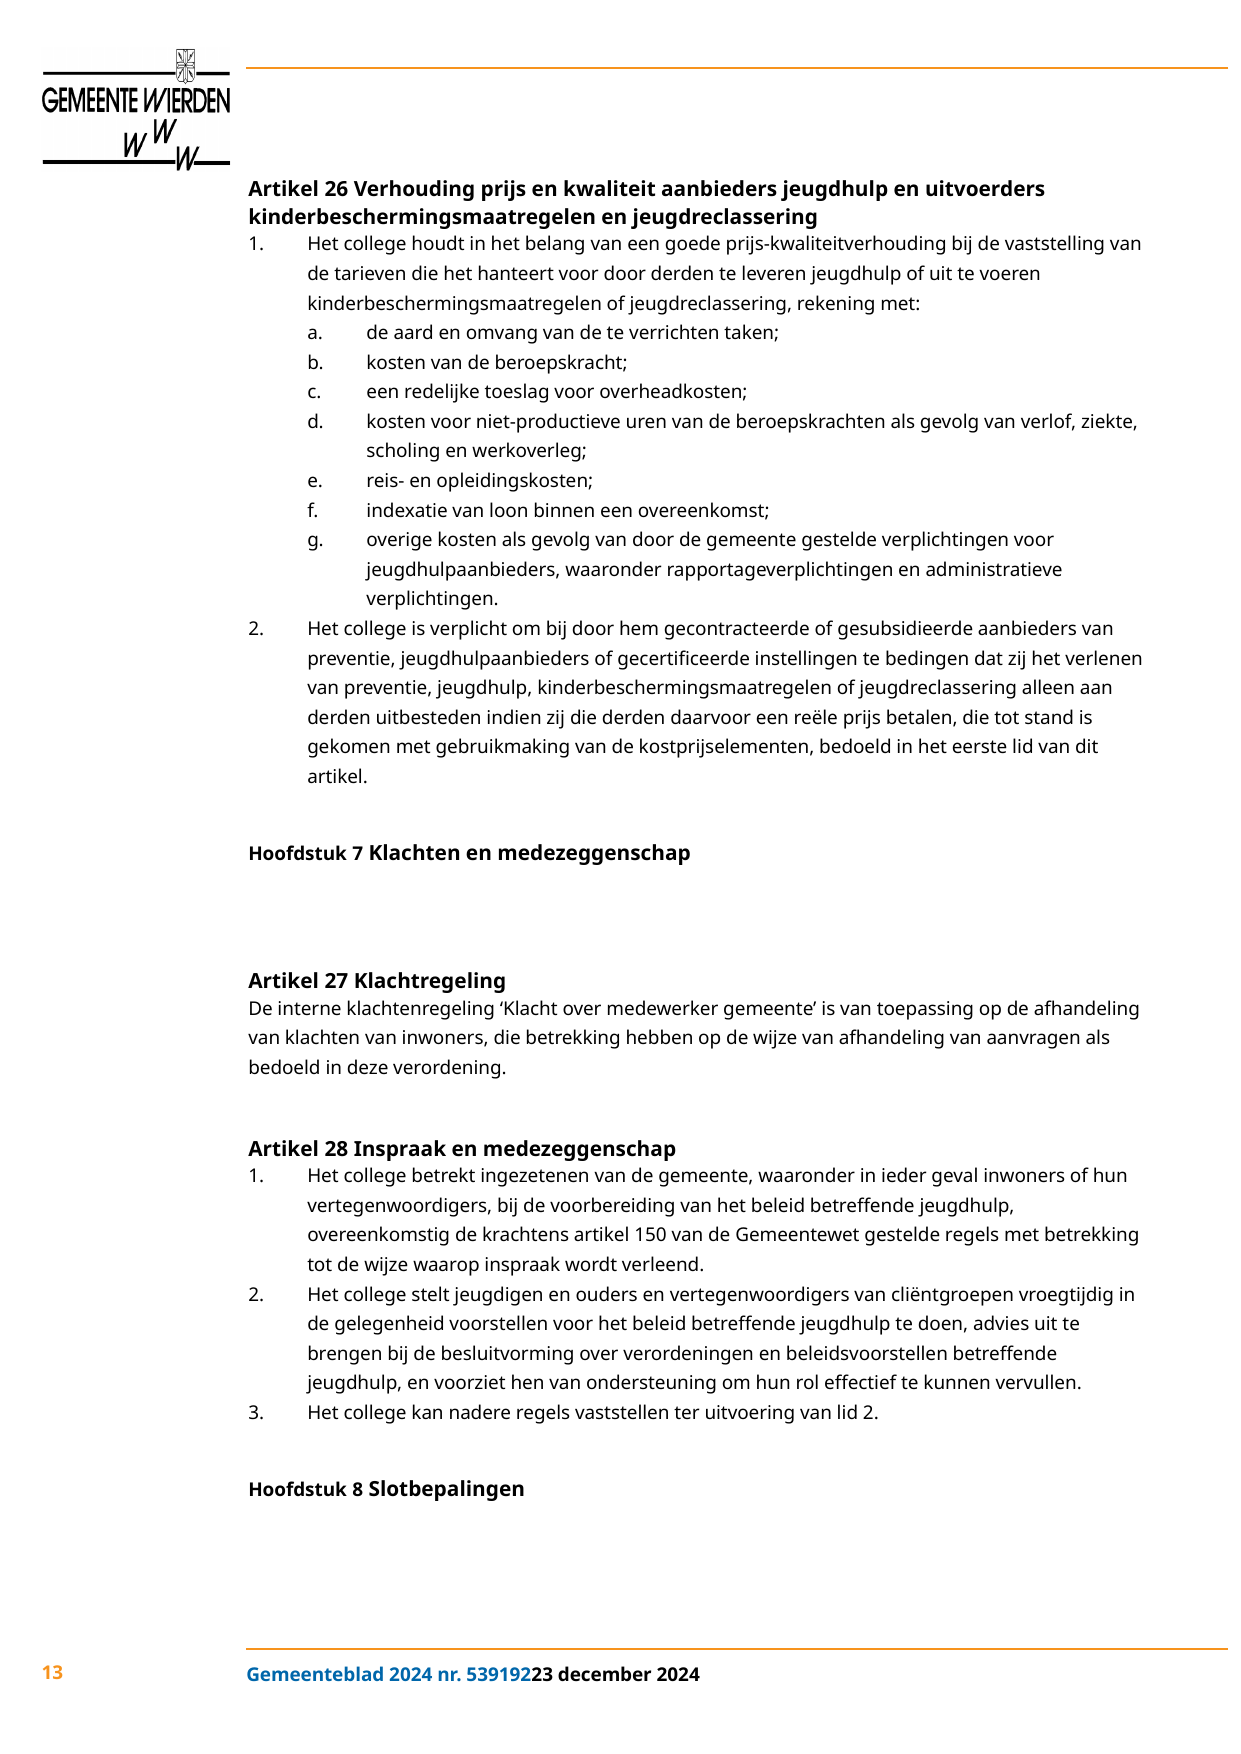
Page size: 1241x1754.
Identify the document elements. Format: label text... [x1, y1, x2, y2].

list een redelijke toeslag voor overheadkosten; [307, 378, 1152, 404]
text Artikel 26 Verhouding prijs en kwaliteit aanbieders jeugdhulp en uitvoerders kinderbeschermingsmaatregelen en jeugdreclassering [248, 174, 1152, 231]
list kosten voor niet-productieve uren van de beroepskrachten als gevolg van verlof, ziekte, scholing en werkoverleg; [307, 408, 1152, 463]
list Het college houdt in het belang van een goede prijs-kwaliteitverhouding bij de vaststelling van de tarieven die het hanteert voor door derden te leveren jeugdhulp of uit te voeren kinderbeschermingsmaatregelen of jeugdreclassering, rekening met: [248, 231, 1152, 315]
list Het college is verplicht om bij door hem gecontracteerde of gesubsidieerde aanbieders van preventie, jeugdhulpaanbieders of gecertificeerde instellingen te bedingen dat zij het verlenen van preventie, jeugdhulp, kinderbeschermingsmaatregelen of jeugdreclassering alleen aan derden uitbesteden indien zij die derden daarvoor een reële prijs betalen, die tot stand is gekomen met gebruikmaking van de kostprijselementen, bedoeld in het eerste lid van dit artikel. [248, 615, 1152, 789]
list reis- en opleidingskosten; [307, 467, 1152, 493]
list indexatie van loon binnen een overeenkomst; [307, 497, 1152, 522]
text Artikel 27 Klachtregeling [248, 966, 1152, 995]
text Hoofdstuk 7 Klachten en medezeggenschap [248, 838, 1152, 867]
list Het college kan nadere regels vaststellen ter uitvoering van lid 2. [248, 1399, 1152, 1425]
list kosten van de beroepskracht; [307, 349, 1152, 374]
list overige kosten als gevolg van door de gemeente gestelde verplichtingen voor jeugdhulpaanbieders, waaronder rapportageverplichtingen en administratieve verplichtingen. [307, 526, 1152, 611]
list Het college stelt jeugdigen en ouders en vertegenwoordigers van cliëntgroepen vroegtijdig in de gelegenheid voorstellen voor het beleid betreffende jeugdhulp te doen, advies uit te brengen bij de besluitvorming over verordeningen en beleidsvoorstellen betreffende jeugdhulp, en voorziet hen van ondersteuning om hun rol effectief te kunnen vervullen. [248, 1281, 1152, 1395]
text Hoofdstuk 8 Slotbepalingen [248, 1474, 1152, 1503]
list de aard en omvang van de te verrichten taken; [307, 319, 1152, 345]
text Artikel 28 Inspraak en medezeggenschap [248, 1134, 1152, 1162]
picture [41, 47, 231, 172]
list Het college betrekt ingezetenen van de gemeente, waaronder in ieder geval inwoners of hun vertegenwoordigers, bij de voorbereiding van het beleid betreffende jeugdhulp, overeenkomstig de krachtens artikel 150 van de Gemeentewet gestelde regels met betrekking tot de wijze waarop inspraak wordt verleend. [248, 1162, 1152, 1277]
text De interne klachtenregeling ‘Klacht over medewerker gemeente’ is van toepassing op de afhandeling van klachten van inwoners, die betrekking hebben op de wijze van afhandeling van aanvragen als bedoeld in deze verordening. [248, 995, 1152, 1080]
